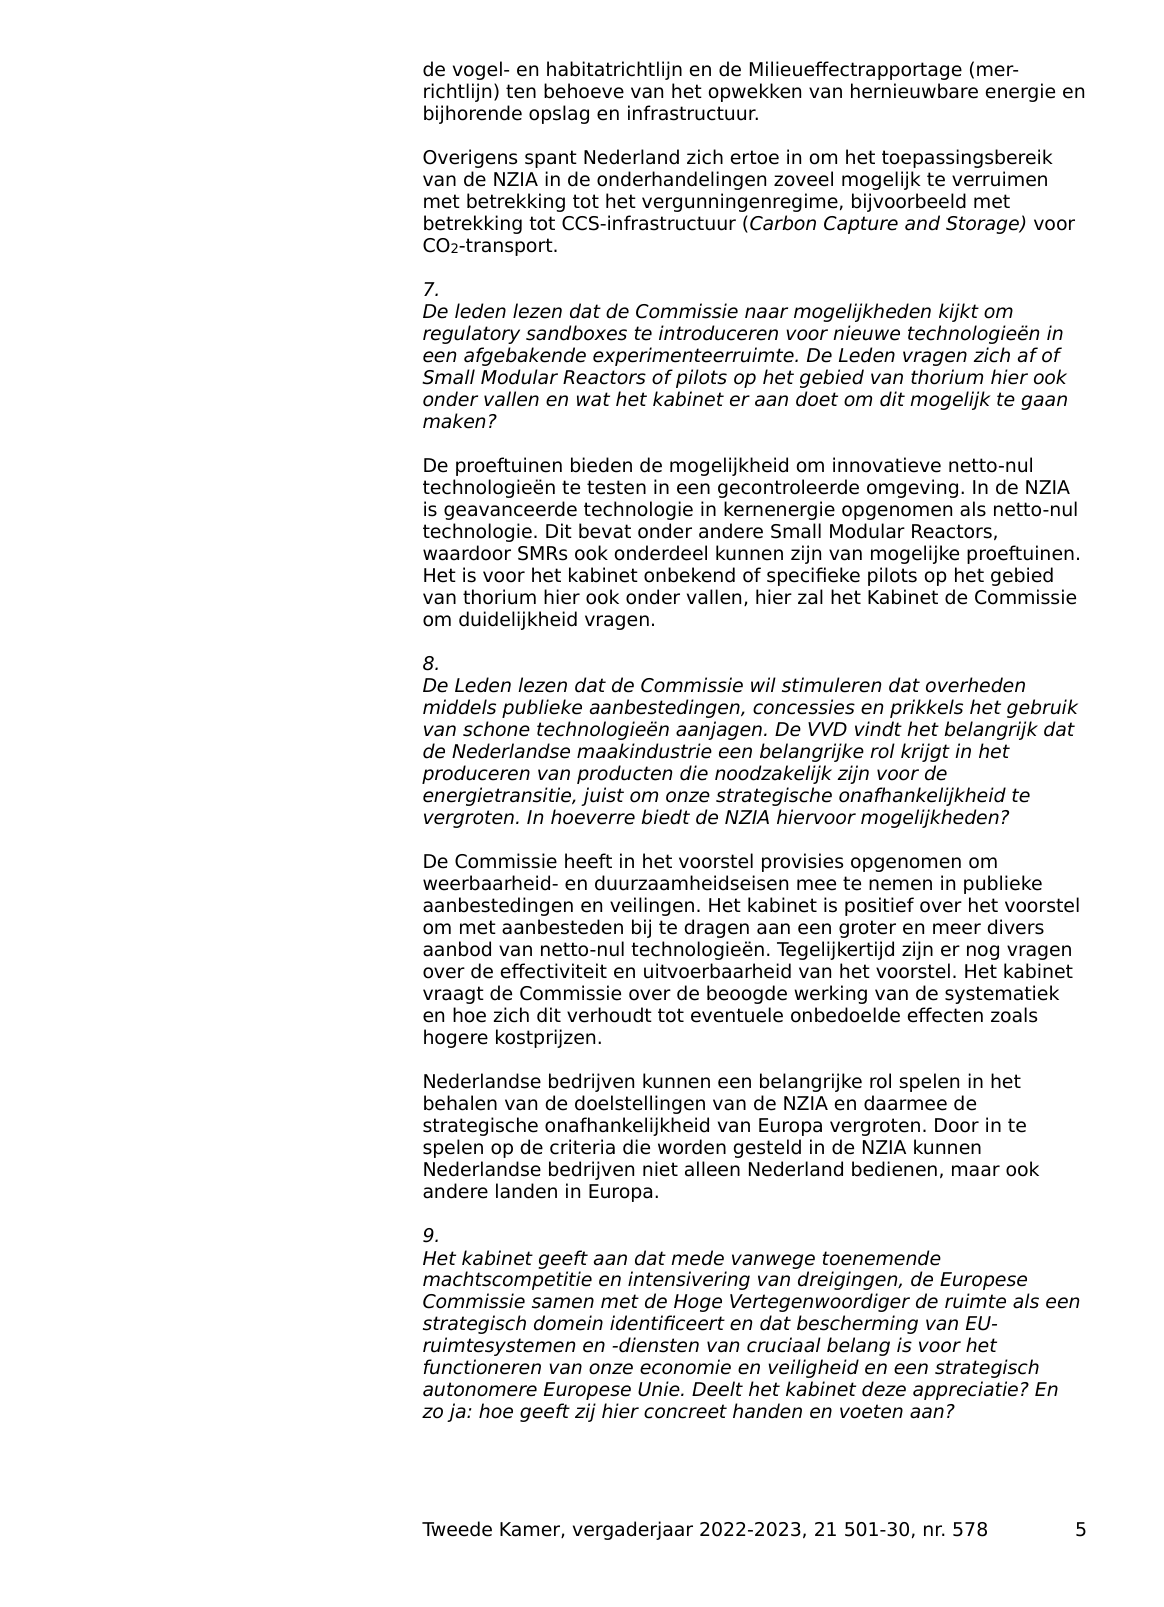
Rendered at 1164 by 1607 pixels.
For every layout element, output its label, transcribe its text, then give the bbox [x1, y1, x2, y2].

text 7. [422, 279, 1087, 301]
text de vogel- en habitatrichtlijn en de Milieueffectrapportage (mer-richtlijn) ten behoeve van het opwekken van hernieuwbare energie en bijhorende opslag en infrastructuur. [422, 59, 1087, 125]
text De Leden lezen dat de Commissie wil stimuleren dat overheden middels publieke aanbestedingen, concessies en prikkels het gebruik van schone technologieën aanjagen. De VVD vindt het belangrijk dat de Nederlandse maakindustrie een belangrijke rol krijgt in het produceren van producten die noodzakelijk zijn voor de energietransitie, juist om onze strategische onafhankelijkheid te vergroten. In hoeverre biedt de NZIA hiervoor mogelijkheden? [422, 675, 1087, 829]
text De leden lezen dat de Commissie naar mogelijkheden kijkt om regulatory sandboxes te introduceren voor nieuwe technologieën in een afgebakende experimenteerruimte. De Leden vragen zich af of Small Modular Reactors of pilots op het gebied van thorium hier ook onder vallen en wat het kabinet er aan doet om dit mogelijk te gaan maken? [422, 301, 1087, 433]
text 9. [422, 1225, 1087, 1247]
text Overigens spant Nederland zich ertoe in om het toepassingsbereik van de NZIA in de onderhandelingen zoveel mogelijk te verruimen met betrekking tot het vergunningenregime, bijvoorbeeld met betrekking tot CCS-infrastructuur (Carbon Capture and Storage) voor CO2-transport. [422, 147, 1087, 257]
text Het kabinet geeft aan dat mede vanwege toenemende machtscompetitie en intensivering van dreigingen, de Europese Commissie samen met de Hoge Vertegenwoordiger de ruimte als een strategisch domein identificeert en dat bescherming van EU-ruimtesystemen en -diensten van cruciaal belang is voor het functioneren van onze economie en veiligheid en een strategisch autonomere Europese Unie. Deelt het kabinet deze appreciatie? En zo ja: hoe geeft zij hier concreet handen en voeten aan? [422, 1247, 1087, 1423]
text Nederlandse bedrijven kunnen een belangrijke rol spelen in het behalen van de doelstellingen van de NZIA en daarmee de strategische onafhankelijkheid van Europa vergroten. Door in te spelen op de criteria die worden gesteld in de NZIA kunnen Nederlandse bedrijven niet alleen Nederland bedienen, maar ook andere landen in Europa. [422, 1071, 1087, 1203]
text De proeftuinen bieden de mogelijkheid om innovatieve netto-nul technologieën te testen in een gecontroleerde omgeving. In de NZIA is geavanceerde technologie in kernenergie opgenomen als netto-nul technologie. Dit bevat onder andere Small Modular Reactors, waardoor SMRs ook onderdeel kunnen zijn van mogelijke proeftuinen. Het is voor het kabinet onbekend of specifieke pilots op het gebied van thorium hier ook onder vallen, hier zal het Kabinet de Commissie om duidelijkheid vragen. [422, 455, 1087, 631]
text De Commissie heeft in het voorstel provisies opgenomen om weerbaarheid- en duurzaamheidseisen mee te nemen in publieke aanbestedingen en veilingen. Het kabinet is positief over het voorstel om met aanbesteden bij te dragen aan een groter en meer divers aanbod van netto-nul technologieën. Tegelijkertijd zijn er nog vragen over de effectiviteit en uitvoerbaarheid van het voorstel. Het kabinet vraagt de Commissie over de beoogde werking van de systematiek en hoe zich dit verhoudt tot eventuele onbedoelde effecten zoals hogere kostprijzen. [422, 851, 1087, 1049]
text 8. [422, 653, 1087, 675]
